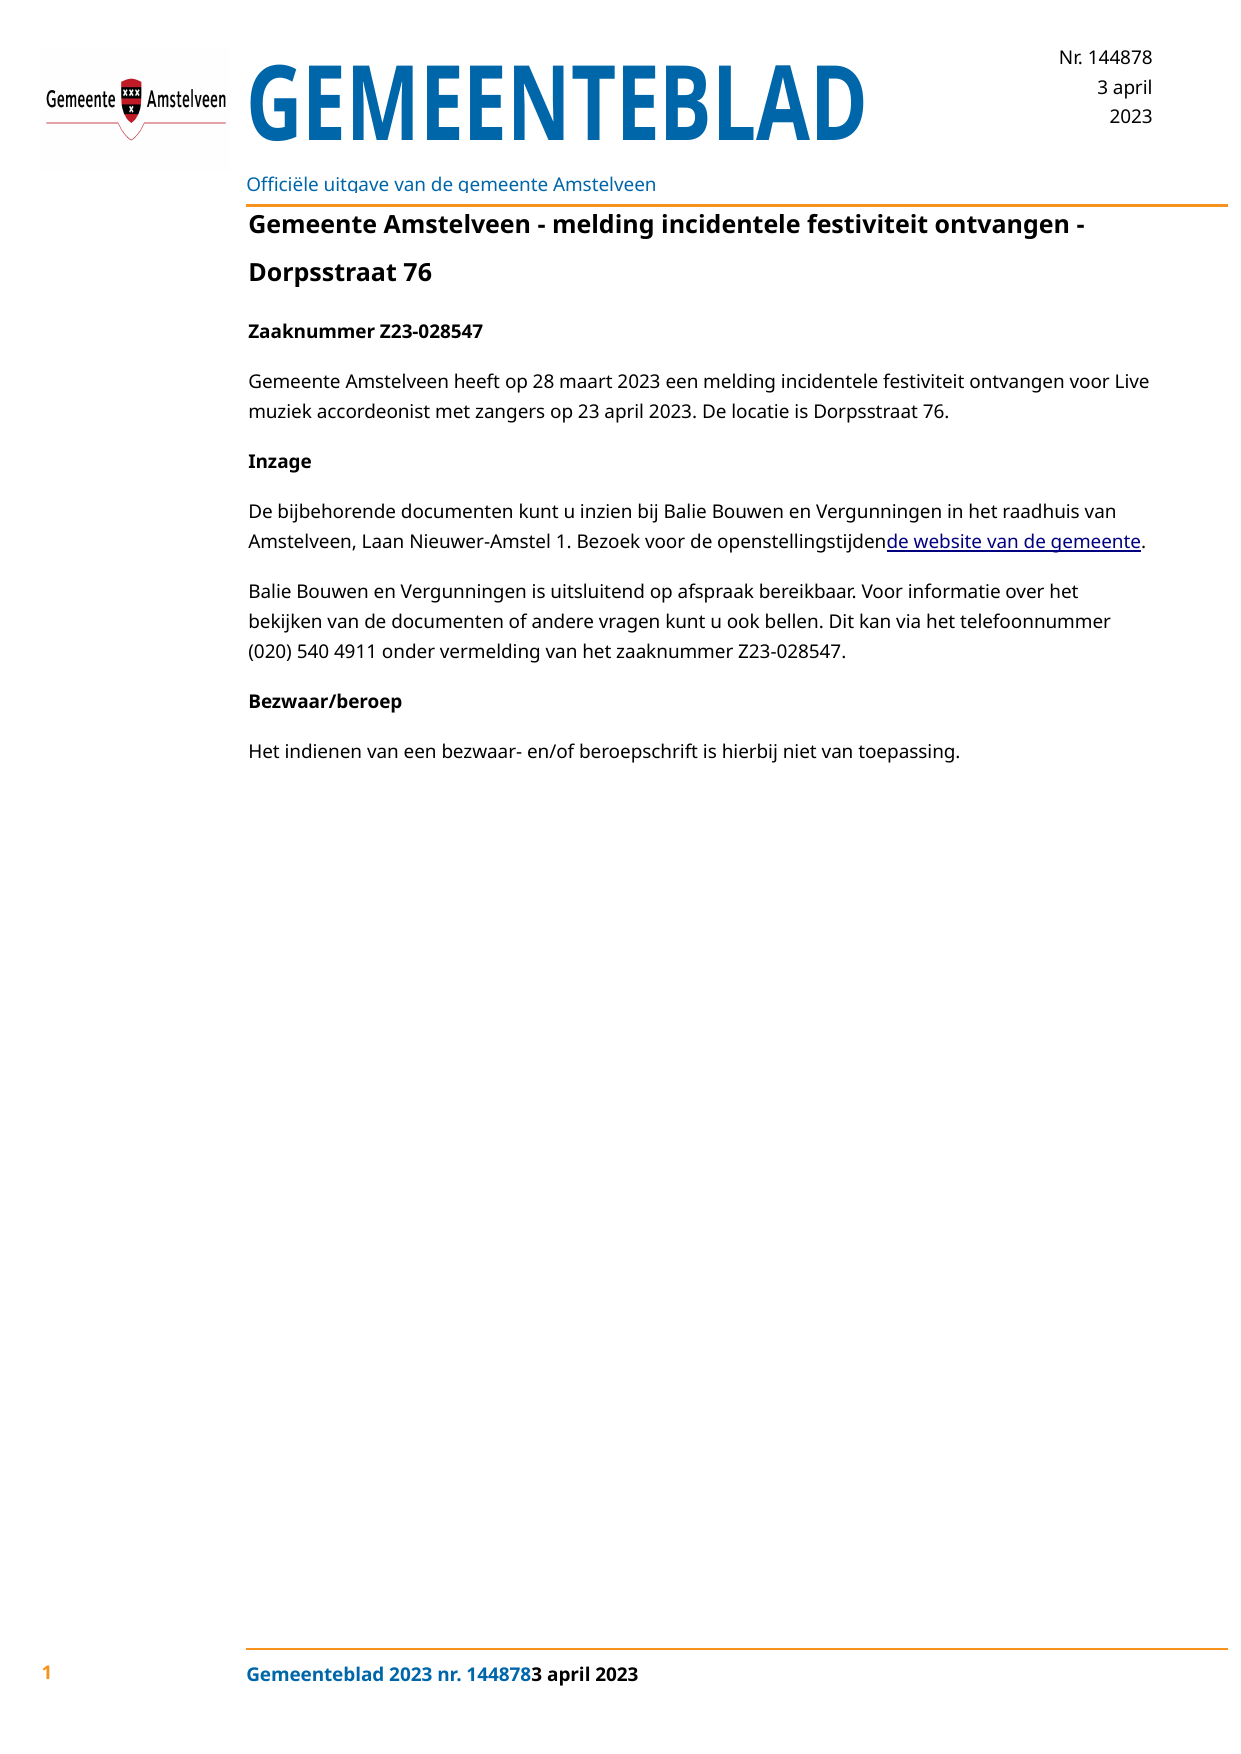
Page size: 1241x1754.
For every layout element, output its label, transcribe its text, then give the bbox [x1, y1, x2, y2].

text Gemeente Amstelveen - melding incidentele festiviteit ontvangen - Dorpsstraat 76 [248, 207, 1152, 288]
text Het indienen van een bezwaar- en/of beroepschrift is hierbij niet van toepassing. [248, 739, 1152, 764]
text Balie Bouwen en Vergunningen is uitsluitend op afspraak bereikbaar. Voor informatie over het bekijken van de documenten of andere vragen kunt u ook bellen. Dit kan via het telefoonnummer (020) 540 4911 onder vermelding van het zaaknummer Z23-028547. [248, 579, 1152, 664]
text Inzage [248, 448, 1152, 474]
text De bijbehorende documenten kunt u inzien bij Balie Bouwen en Vergunningen in het raadhuis van Amstelveen, Laan Nieuwer-Amstel 1. Bezoek voor de openstellingstijdende website van de gemeente. [248, 499, 1152, 554]
text Gemeente Amstelveen heeft op 28 maart 2023 een melding incidentele festiviteit ontvangen voor Live muziek accordeonist met zangers op 23 april 2023. De locatie is Dorpsstraat 76. [248, 368, 1152, 424]
text Bezwaar/beroep [248, 688, 1152, 714]
text Zaaknummer Z23-028547 [248, 318, 1152, 344]
picture [41, 47, 231, 172]
